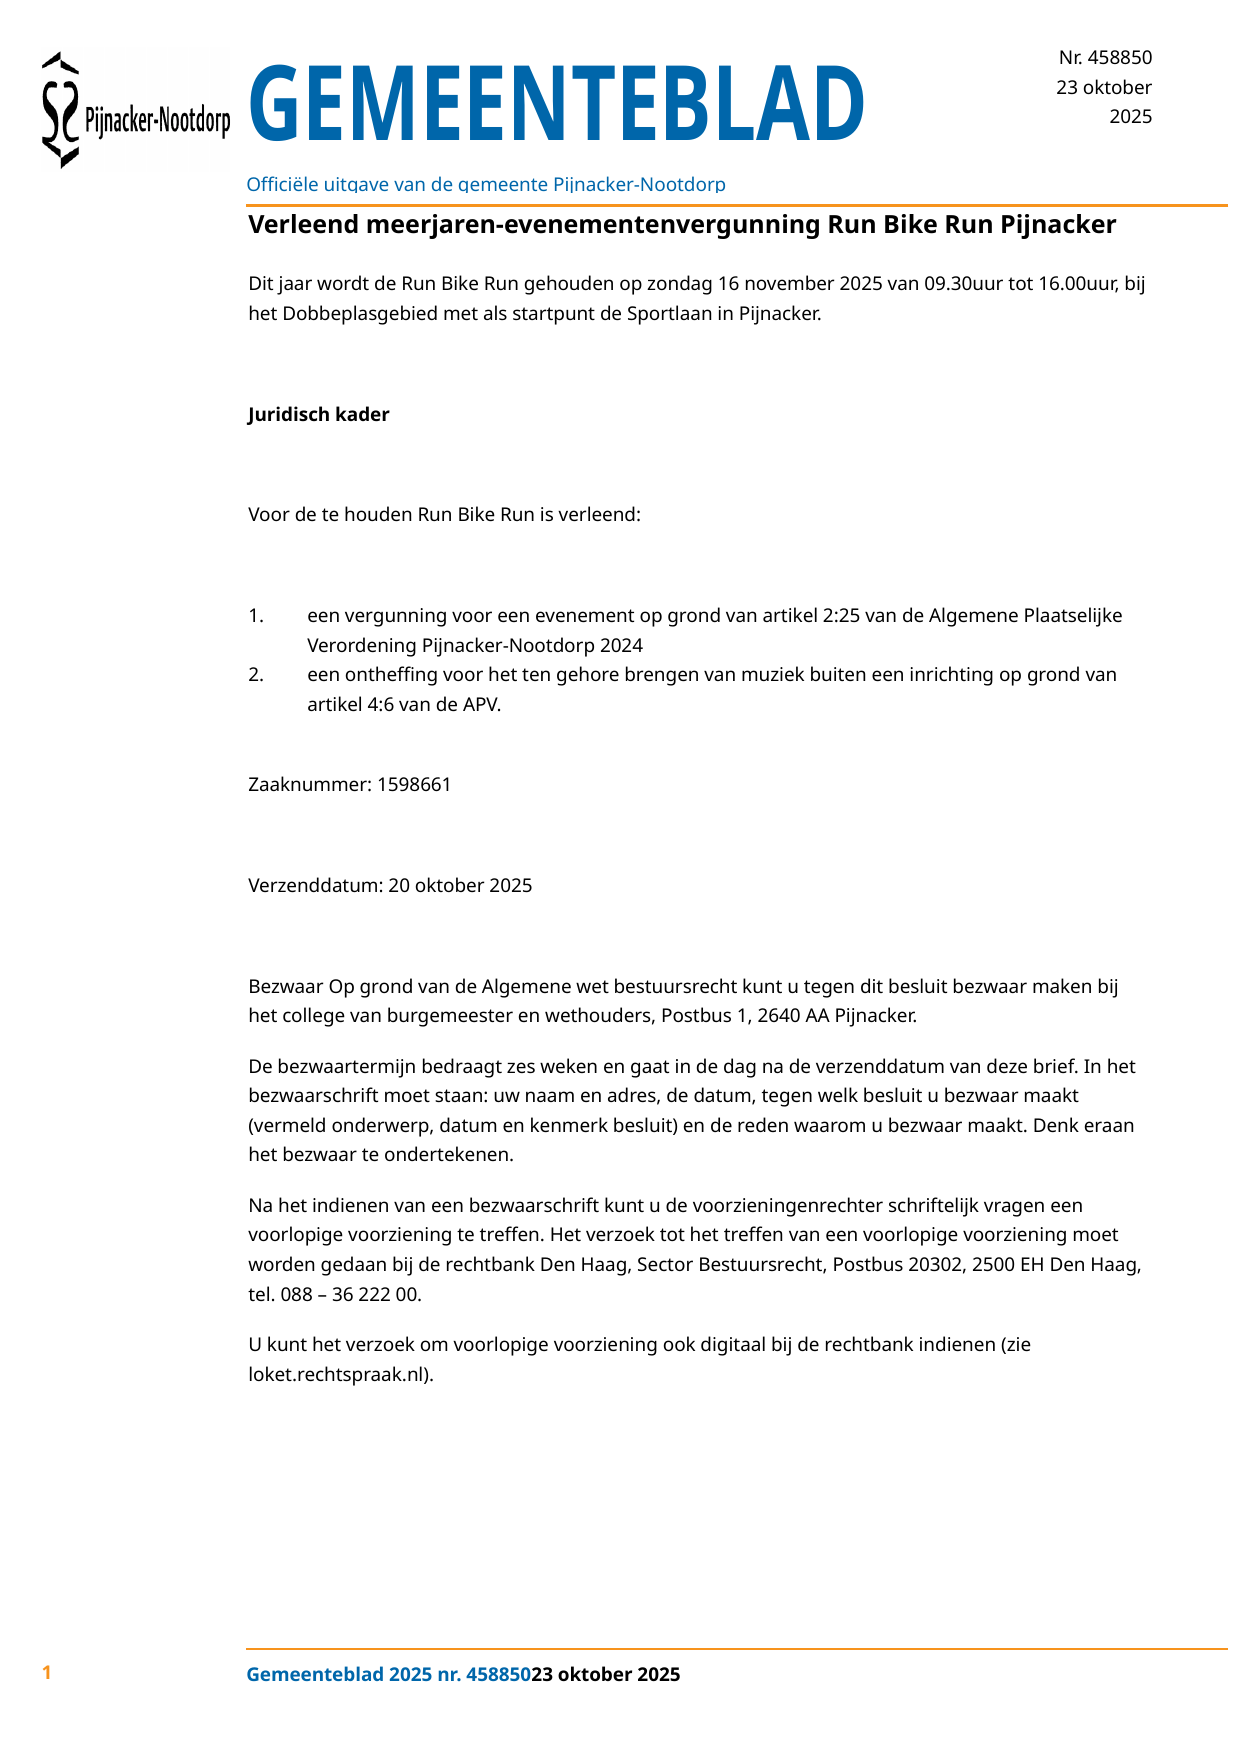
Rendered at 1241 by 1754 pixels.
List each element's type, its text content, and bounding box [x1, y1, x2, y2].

list een ontheffing voor het ten gehore brengen van muziek buiten een inrichting op grond van artikel 4:6 van de APV. [248, 662, 1152, 717]
text Na het indienen van een bezwaarschrift kunt u de voorzieningenrechter schriftelijk vragen een voorlopige voorziening te treffen. Het verzoek tot het treffen van een voorlopige voorziening moet worden gedaan bij de rechtbank Den Haag, Sector Bestuursrecht, Postbus 20302, 2500 EH Den Haag, tel. 088 – 36 222 00. [248, 1192, 1152, 1306]
picture [41, 47, 231, 172]
list een vergunning voor een evenement op grond van artikel 2:25 van de Algemene Plaatselijke Verordening Pijnacker-Nootdorp 2024 [248, 602, 1152, 658]
text De bezwaartermijn bedraagt zes weken en gaat in de dag na de verzenddatum van deze brief. In het bezwaarschrift moet staan: uw naam en adres, de datum, tegen welk besluit u bezwaar maakt (vermeld onderwerp, datum en kenmerk besluit) en de reden waarom u bezwaar maakt. Denk eraan het bezwaar te ondertekenen. [248, 1053, 1152, 1167]
text Voor de te houden Run Bike Run is verleend: [248, 502, 1152, 527]
text Bezwaar Op grond van de Algemene wet bestuursrecht kunt u tegen dit besluit bezwaar maken bij het college van burgemeester en wethouders, Postbus 1, 2640 AA Pijnacker. [248, 973, 1152, 1028]
text Dit jaar wordt de Run Bike Run gehouden op zondag 16 november 2025 van 09.30uur tot 16.00uur, bij het Dobbeplasgebied met als startpunt de Sportlaan in Pijnacker. [248, 270, 1152, 326]
text Juridisch kader [248, 401, 1152, 426]
text Verzenddatum: 20 oktober 2025 [248, 872, 1152, 898]
text Zaaknummer: 1598661 [248, 771, 1152, 797]
text U kunt het verzoek om voorlopige voorziening ook digitaal bij de rechtbank indienen (zie loket.rechtspraak.nl). [248, 1331, 1152, 1386]
text Verleend meerjaren-evenementenvergunning Run Bike Run Pijnacker [248, 207, 1152, 241]
